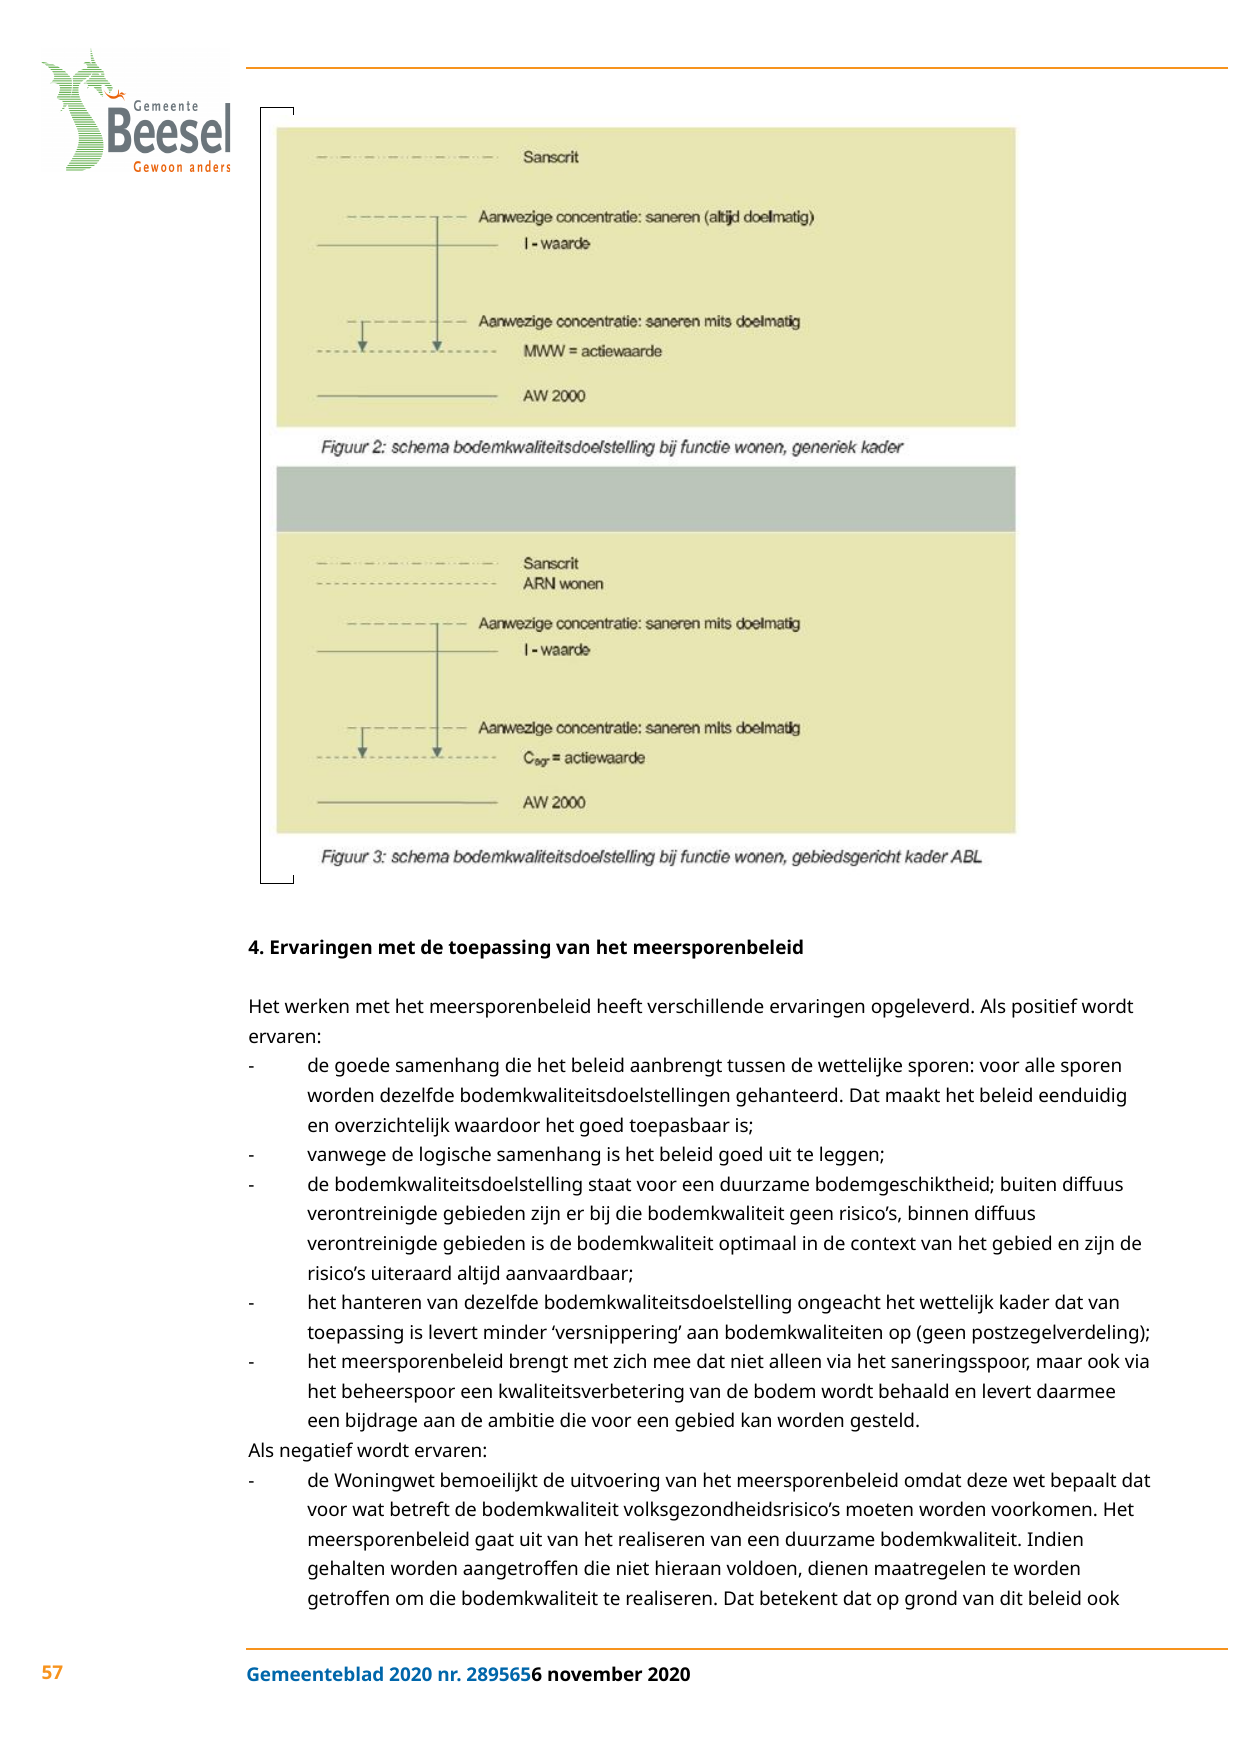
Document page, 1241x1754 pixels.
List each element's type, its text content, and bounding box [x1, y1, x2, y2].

list de bodemkwaliteitsdoelstelling staat voor een duurzame bodemgeschiktheid; buiten diffuus verontreinigde gebieden zijn er bij die bodemkwaliteit geen risico’s, binnen diffuus verontreinigde gebieden is de bodemkwaliteit optimaal in de context van het gebied en zijn de risico’s uiteraard altijd aanvaardbaar; [248, 1171, 1152, 1286]
list de Woningwet bemoeilijkt de uitvoering van het meersporenbeleid omdat deze wet bepaalt dat voor wat betreft de bodemkwaliteit volksgezondheidsrisico’s moeten worden voorkomen. Het meersporenbeleid gaat uit van het realiseren van een duurzame bodemkwaliteit. Indien gehalten worden aangetroffen die niet hieraan voldoen, dienen maatregelen te worden getroffen om die bodemkwaliteit te realiseren. Dat betekent dat op grond van dit beleid ook [248, 1467, 1152, 1611]
text Het werken met het meersporenbeleid heeft verschillende ervaringen opgeleverd. Als positief wordt ervaren: [248, 993, 1152, 1049]
picture [41, 47, 231, 172]
list het meersporenbeleid brengt met zich mee dat niet alleen via het saneringsspoor, maar ook via het beheerspoor een kwaliteitsverbetering van de bodem wordt behaald en levert daarmee een bijdrage aan de ambitie die voor een gebied kan worden gesteld. [248, 1348, 1152, 1433]
list vanwege de logische samenhang is het beleid goed uit te leggen; [248, 1141, 1152, 1167]
text Als negatief wordt ervaren: [248, 1437, 1152, 1463]
list de goede samenhang die het beleid aanbrengt tussen de wettelijke sporen: voor alle sporen worden dezelfde bodemkwaliteitsdoelstellingen gehanteerd. Dat maakt het beleid eenduidig en overzichtelijk waardoor het goed toepasbaar is; [248, 1053, 1152, 1138]
picture [268, 115, 1022, 875]
text 4. Ervaringen met de toepassing van het meersporenbeleid [248, 934, 1152, 960]
list het hanteren van dezelfde bodemkwaliteitsdoelstelling ongeacht het wettelijk kader dat van toepassing is levert minder ‘versnippering’ aan bodemkwaliteiten op (geen postzegelverdeling); [248, 1289, 1152, 1345]
